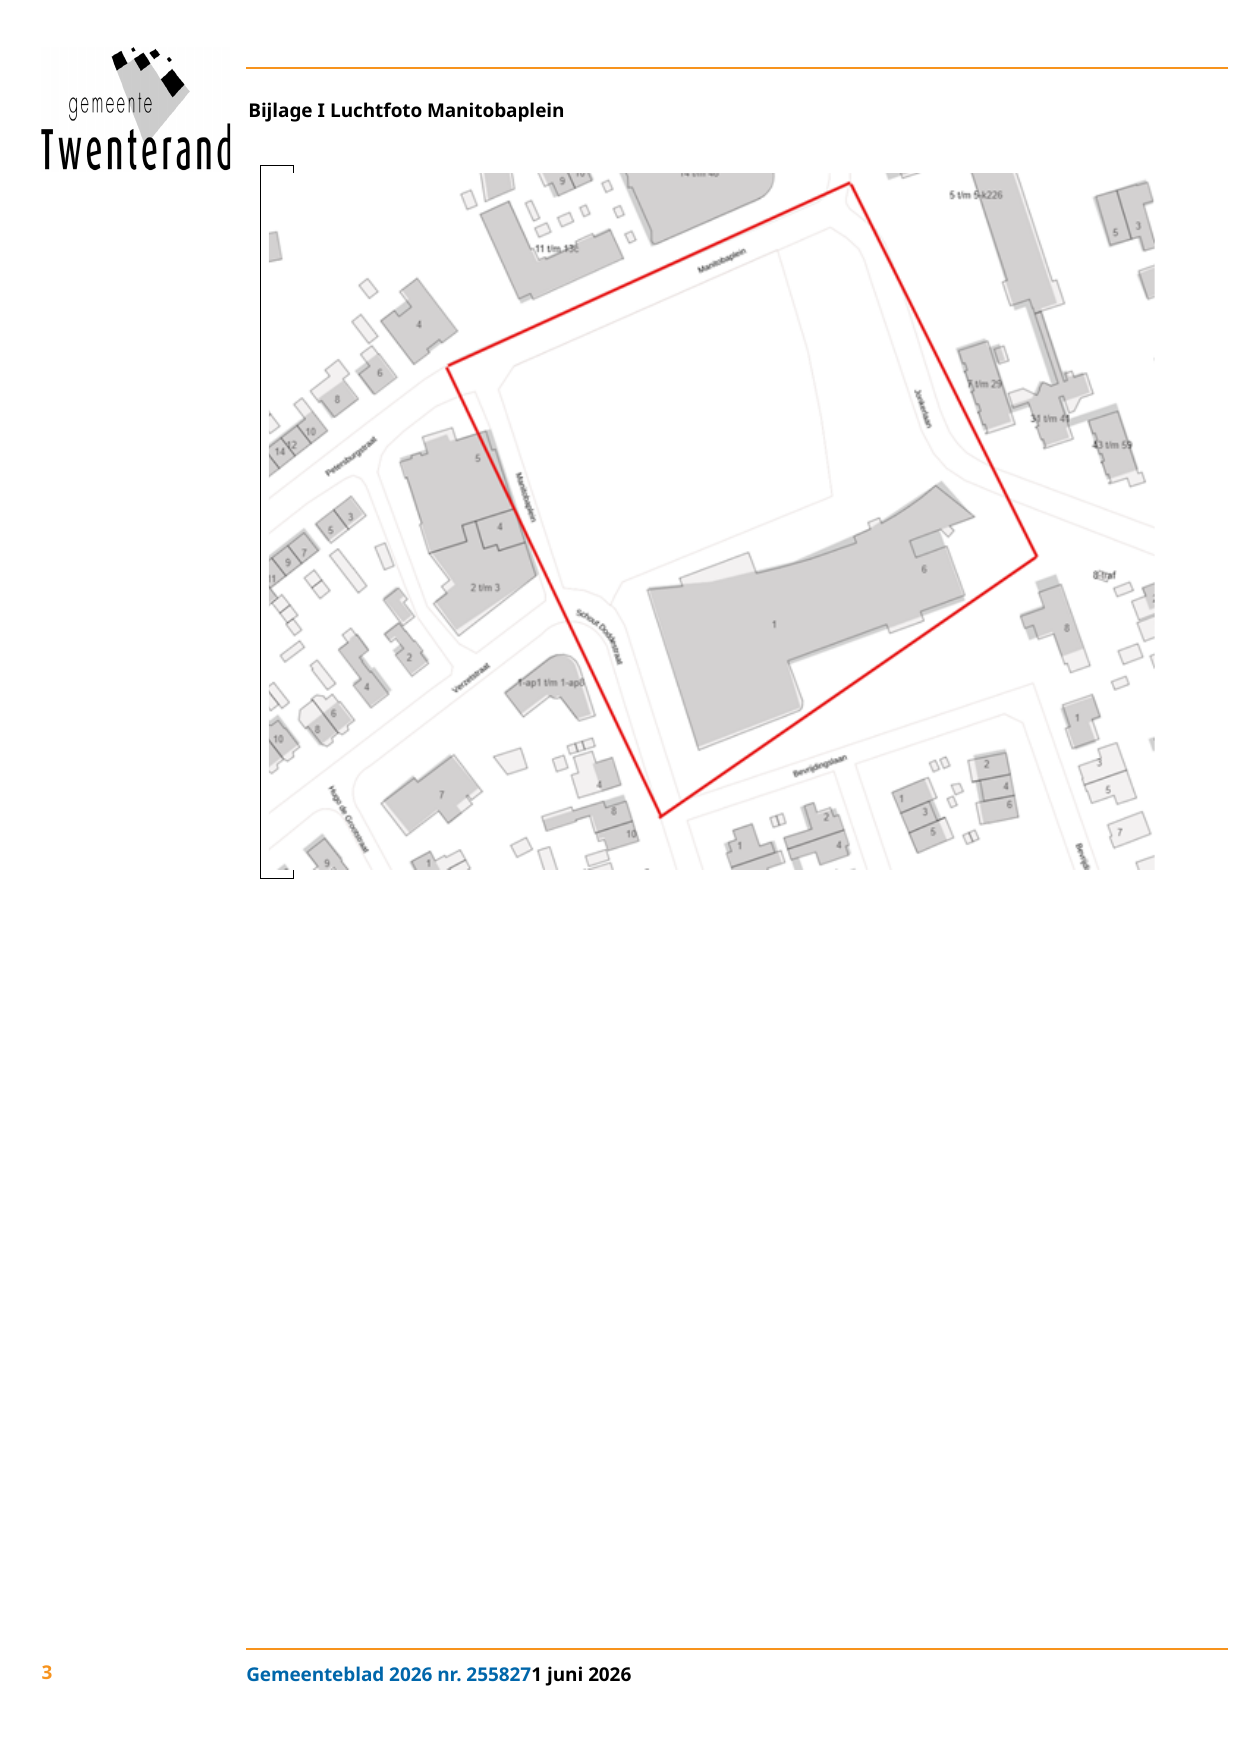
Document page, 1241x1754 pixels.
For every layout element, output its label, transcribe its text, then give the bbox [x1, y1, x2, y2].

picture [41, 47, 231, 172]
picture [268, 173, 1155, 870]
text Bijlage I Luchtfoto Manitobaplein [248, 95, 1152, 123]
